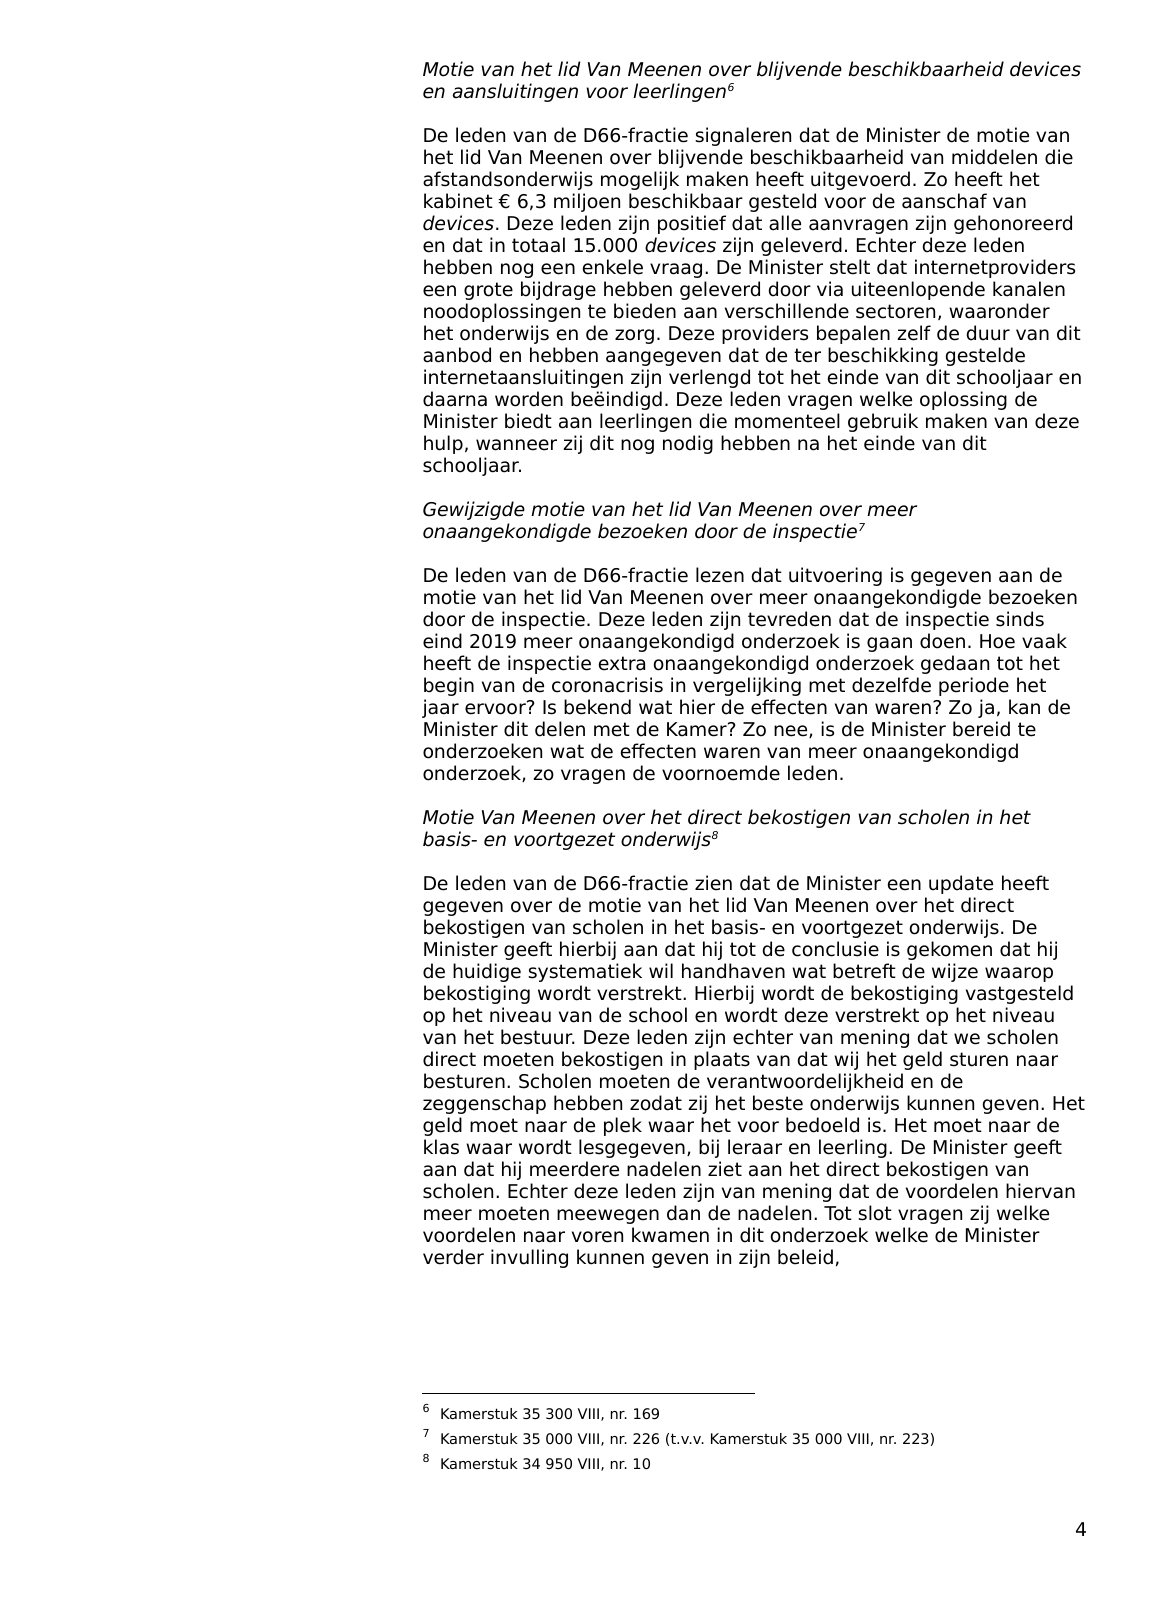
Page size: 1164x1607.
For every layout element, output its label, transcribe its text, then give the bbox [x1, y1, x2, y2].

text Kamerstuk 35 300 VIII, nr. 169 [422, 1402, 1087, 1424]
text De leden van de D66-fractie zien dat de Minister een update heeft gegeven over de motie van het lid Van Meenen over het direct bekostigen van scholen in het basis- en voortgezet onderwijs. De Minister geeft hierbij aan dat hij tot de conclusie is gekomen dat hij de huidige systematiek wil handhaven wat betreft de wijze waarop bekostiging wordt verstrekt. Hierbij wordt de bekostiging vastgesteld op het niveau van de school en wordt deze verstrekt op het niveau van het bestuur. Deze leden zijn echter van mening dat we scholen direct moeten bekostigen in plaats van dat wij het geld sturen naar besturen. Scholen moeten de verantwoordelijkheid en de zeggenschap hebben zodat zij het beste onderwijs kunnen geven. Het geld moet naar de plek waar het voor bedoeld is. Het moet naar de klas waar wordt lesgegeven, bij leraar en leerling. De Minister geeft aan dat hij meerdere nadelen ziet aan het direct bekostigen van scholen. Echter deze leden zijn van mening dat de voordelen hiervan meer moeten meewegen dan de nadelen. Tot slot vragen zij welke voordelen naar voren kwamen in dit onderzoek welke de Minister verder invulling kunnen geven in zijn beleid, [422, 873, 1087, 1269]
text De leden van de D66-fractie signaleren dat de Minister de motie van het lid Van Meenen over blijvende beschikbaarheid van middelen die afstandsonderwijs mogelijk maken heeft uitgevoerd. Zo heeft het kabinet € 6,3 miljoen beschikbaar gesteld voor de aanschaf van devices. Deze leden zijn positief dat alle aanvragen zijn gehonoreerd en dat in totaal 15.000 devices zijn geleverd. Echter deze leden hebben nog een enkele vraag. De Minister stelt dat internetproviders een grote bijdrage hebben geleverd door via uiteenlopende kanalen noodoplossingen te bieden aan verschillende sectoren, waaronder het onderwijs en de zorg. Deze providers bepalen zelf de duur van dit aanbod en hebben aangegeven dat de ter beschikking gestelde internetaansluitingen zijn verlengd tot het einde van dit schooljaar en daarna worden beëindigd. Deze leden vragen welke oplossing de Minister biedt aan leerlingen die momenteel gebruik maken van deze hulp, wanneer zij dit nog nodig hebben na het einde van dit schooljaar. [422, 125, 1087, 477]
subtitle Gewijzigde motie van het lid Van Meenen over meer onaangekondigde bezoeken door de inspectie [422, 499, 1087, 543]
subtitle Motie Van Meenen over het direct bekostigen van scholen in het basis- en voortgezet onderwijs [422, 807, 1087, 851]
subtitle Motie van het lid Van Meenen over blijvende beschikbaarheid devices en aansluitingen voor leerlingen [422, 59, 1087, 103]
text De leden van de D66-fractie lezen dat uitvoering is gegeven aan de motie van het lid Van Meenen over meer onaangekondigde bezoeken door de inspectie. Deze leden zijn tevreden dat de inspectie sinds eind 2019 meer onaangekondigd onderzoek is gaan doen. Hoe vaak heeft de inspectie extra onaangekondigd onderzoek gedaan tot het begin van de coronacrisis in vergelijking met dezelfde periode het jaar ervoor? Is bekend wat hier de effecten van waren? Zo ja, kan de Minister dit delen met de Kamer? Zo nee, is de Minister bereid te onderzoeken wat de effecten waren van meer onaangekondigd onderzoek, zo vragen de voornoemde leden. [422, 565, 1087, 785]
text Kamerstuk 34 950 VIII, nr. 10 [422, 1452, 1087, 1474]
text Kamerstuk 35 000 VIII, nr. 226 (t.v.v. Kamerstuk 35 000 VIII, nr. 223) [422, 1427, 1087, 1449]
